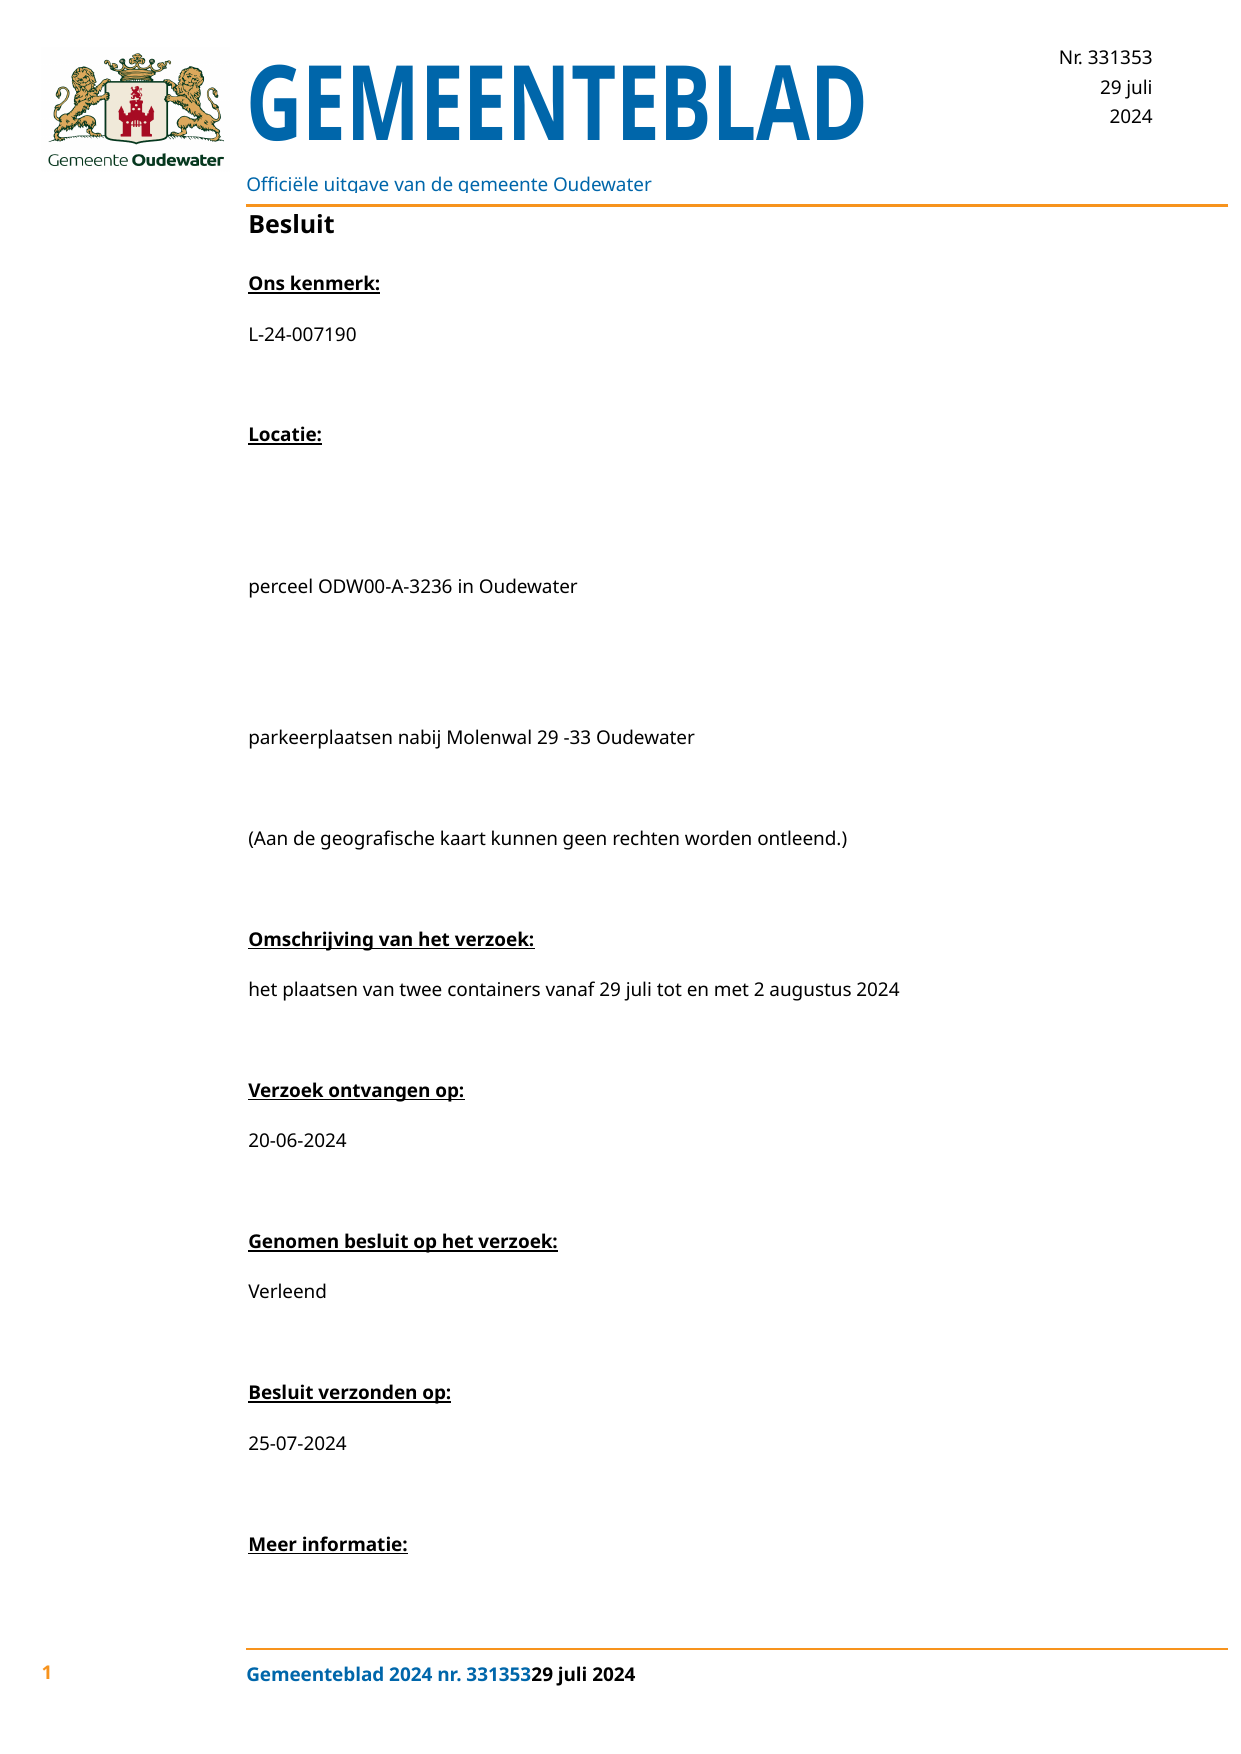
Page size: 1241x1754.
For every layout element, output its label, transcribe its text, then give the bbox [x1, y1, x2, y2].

text parkeerplaatsen nabij Molenwal 29 -33 Oudewater [248, 724, 1152, 750]
text Locatie: [248, 422, 1152, 447]
text Omschrijving van het verzoek: [248, 926, 1152, 951]
text Verzoek ontvangen op: [248, 1077, 1152, 1103]
text perceel ODW00-A-3236 in Oudewater [248, 573, 1152, 598]
text Meer informatie: [248, 1531, 1152, 1556]
text 25-07-2024 [248, 1430, 1152, 1456]
text 20-06-2024 [248, 1127, 1152, 1153]
text Besluit verzonden op: [248, 1379, 1152, 1405]
text Verleend [248, 1279, 1152, 1304]
text het plaatsen van twee containers vanaf 29 juli tot en met 2 augustus 2024 [248, 976, 1152, 1002]
text L-24-007190 [248, 321, 1152, 346]
text (Aan de geografische kaart kunnen geen rechten worden ontleend.) [248, 825, 1152, 851]
picture [41, 47, 231, 172]
text Genomen besluit op het verzoek: [248, 1228, 1152, 1254]
text Ons kenmerk: [248, 270, 1152, 296]
text Besluit [248, 207, 1152, 241]
